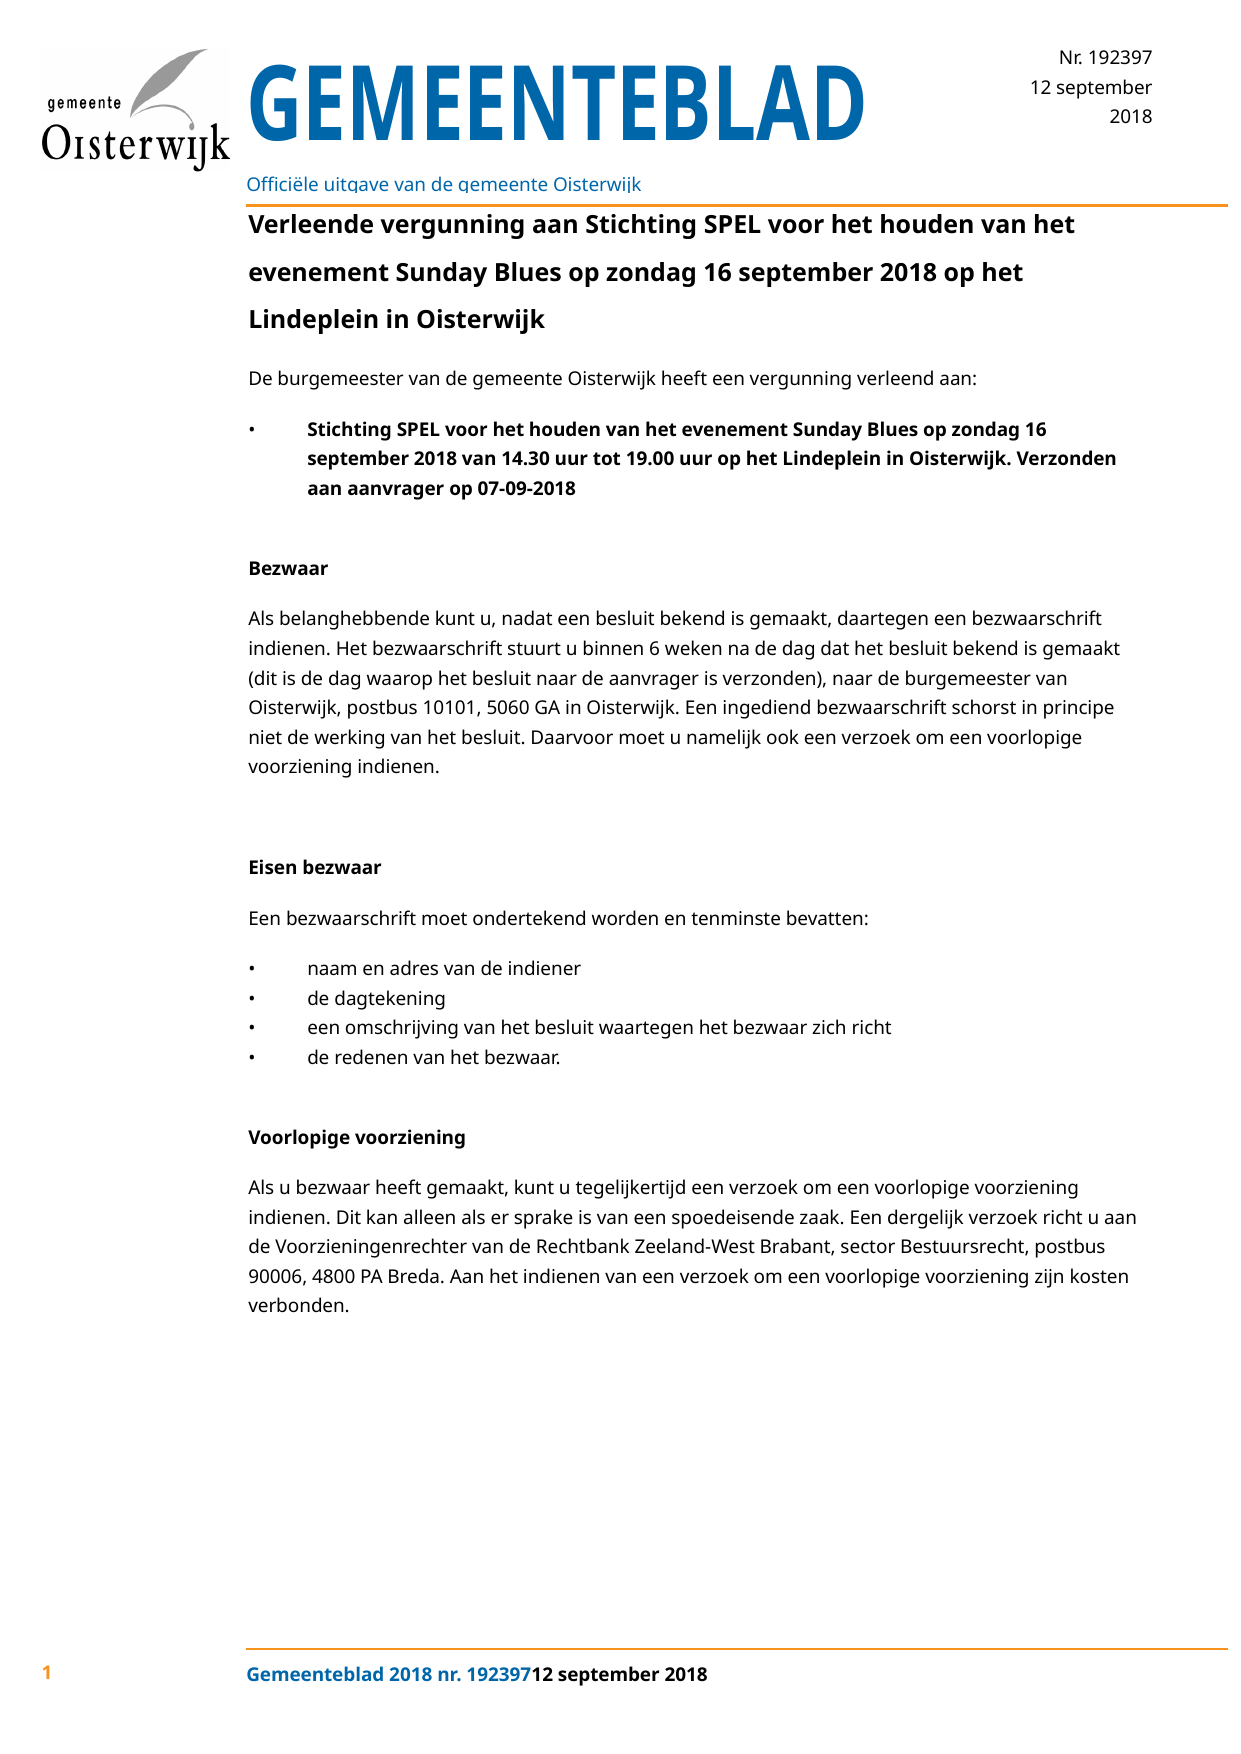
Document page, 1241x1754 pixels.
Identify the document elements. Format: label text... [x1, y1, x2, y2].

list Stichting SPEL voor het houden van het evenement Sunday Blues op zondag 16 september 2018 van 14.30 uur tot 19.00 uur op het Lindeplein in Oisterwijk. Verzonden aan aanvrager op 07-09-2018 [248, 416, 1152, 501]
text Bezwaar [248, 555, 1152, 581]
picture [41, 47, 231, 172]
list naam en adres van de indiener [248, 955, 1152, 981]
text Voorlopige voorziening [248, 1124, 1152, 1149]
text Als belanghebbende kunt u, nadat een besluit bekend is gemaakt, daartegen een bezwaarschrift indienen. Het bezwaarschrift stuurt u binnen 6 weken na de dag dat het besluit bekend is gemaakt (dit is de dag waarop het besluit naar de aanvrager is verzonden), naar de burgemeester van Oisterwijk, postbus 10101, 5060 GA in Oisterwijk. Een ingediend bezwaarschrift schorst in principe niet de werking van het besluit. Daarvoor moet u namelijk ook een verzoek om een voorlopige voorziening indienen. [248, 606, 1152, 779]
text De burgemeester van de gemeente Oisterwijk heeft een vergunning verleend aan: [248, 366, 1152, 391]
list een omschrijving van het besluit waartegen het bezwaar zich richt [248, 1014, 1152, 1040]
text Eisen bezwaar [248, 854, 1152, 880]
text Verleende vergunning aan Stichting SPEL voor het houden van het evenement Sunday Blues op zondag 16 september 2018 op het Lindeplein in Oisterwijk [248, 207, 1152, 336]
list de redenen van het bezwaar. [248, 1044, 1152, 1069]
text Een bezwaarschrift moet ondertekend worden en tenminste bevatten: [248, 905, 1152, 930]
text Als u bezwaar heeft gemaakt, kunt u tegelijkertijd een verzoek om een voorlopige voorziening indienen. Dit kan alleen als er sprake is van een spoedeisende zaak. Een dergelijk verzoek richt u aan de Voorzieningenrechter van de Rechtbank Zeeland-West Brabant, sector Bestuursrecht, postbus 90006, 4800 PA Breda. Aan het indienen van een verzoek om een voorlopige voorziening zijn kosten verbonden. [248, 1174, 1152, 1318]
list de dagtekening [248, 985, 1152, 1010]
